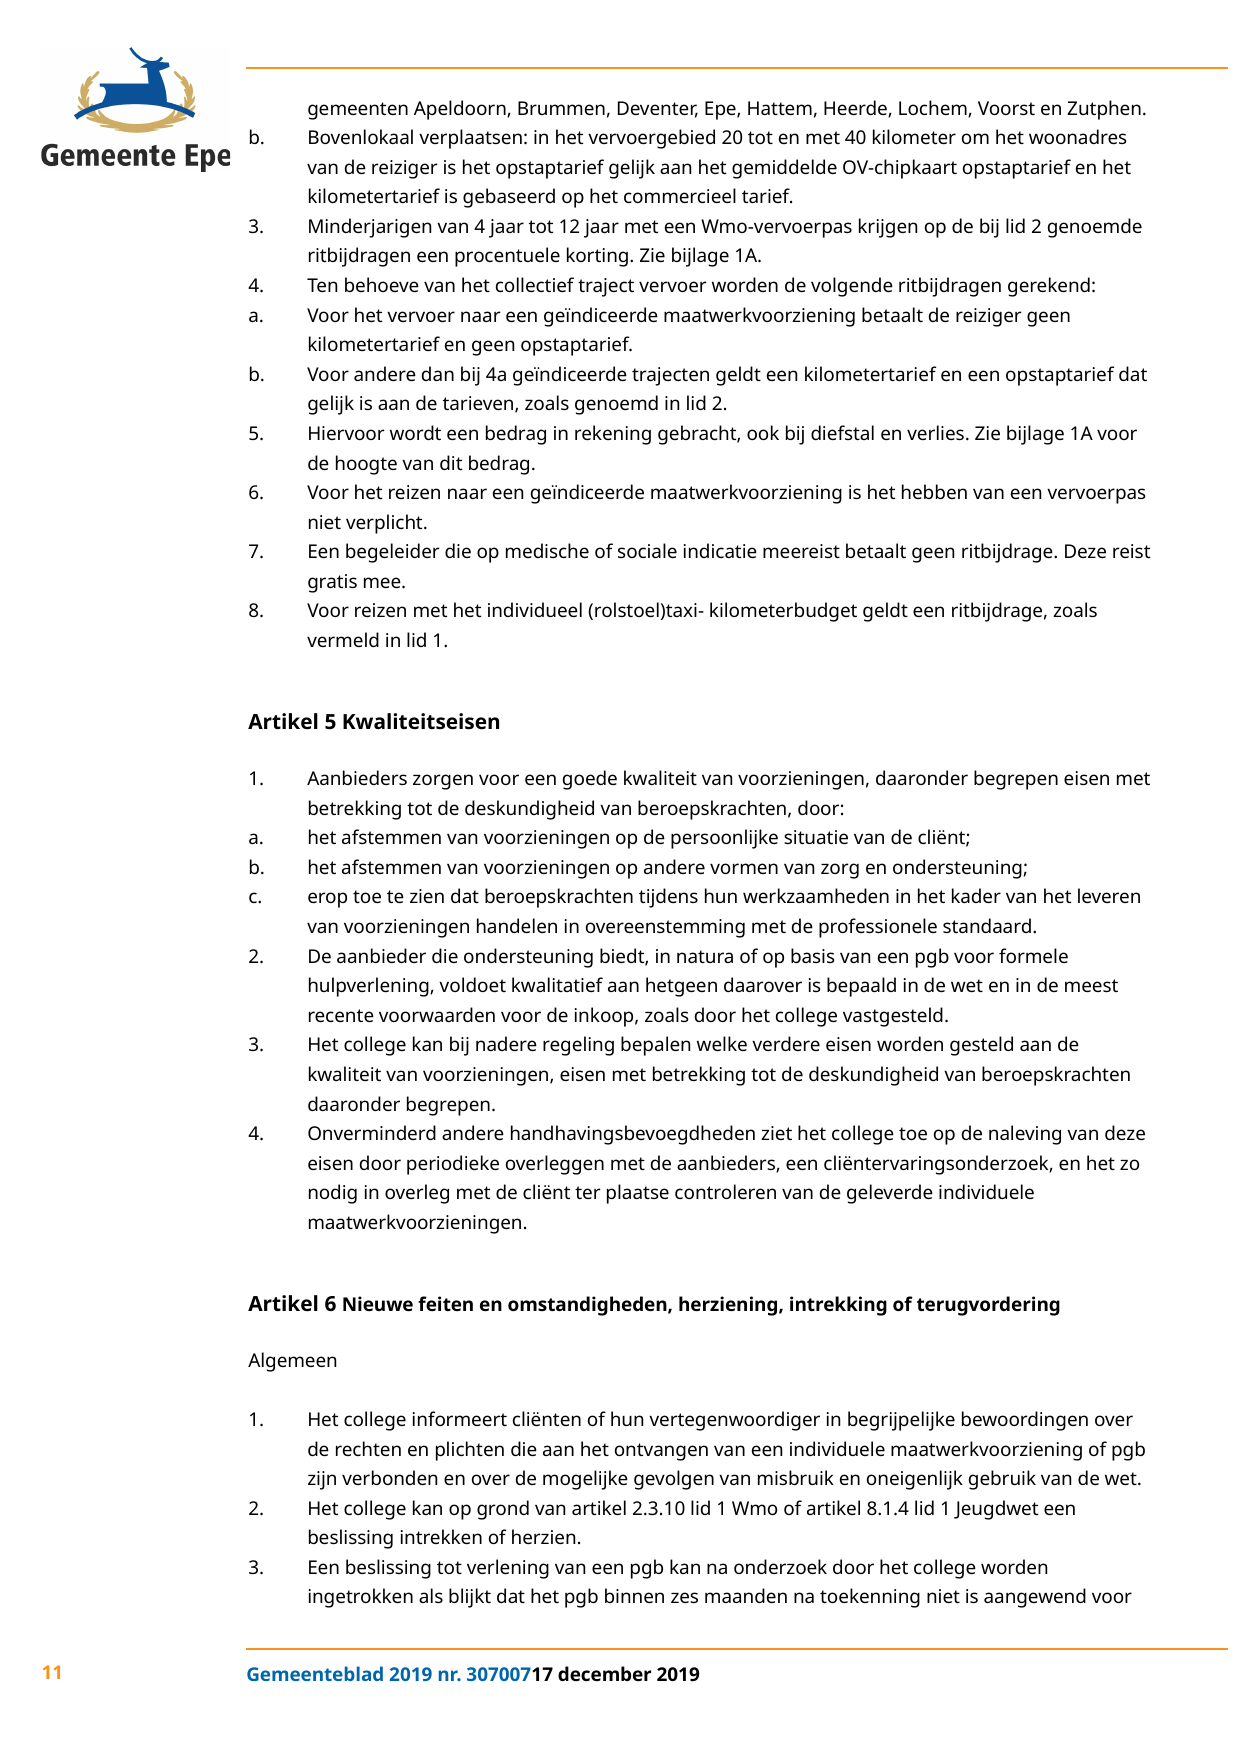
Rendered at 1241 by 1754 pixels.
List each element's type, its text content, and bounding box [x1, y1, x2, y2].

list De aanbieder die ondersteuning biedt, in natura of op basis van een pgb voor formele hulpverlening, voldoet kwalitatief aan hetgeen daarover is bepaald in de wet en in de meest recente voorwaarden voor de inkoop, zoals door het college vastgesteld. [248, 943, 1152, 1028]
list Het college kan bij nadere regeling bepalen welke verdere eisen worden gesteld aan de kwaliteit van voorzieningen, eisen met betrekking tot de deskundigheid van beroepskrachten daaronder begrepen. [248, 1032, 1152, 1116]
list erop toe te zien dat beroepskrachten tijdens hun werkzaamheden in het kader van het leveren van voorzieningen handelen in overeenstemming met de professionele standaard. [248, 884, 1152, 939]
list Voor andere dan bij 4a geïndiceerde trajecten geldt een kilometertarief en een opstaptarief dat gelijk is aan de tarieven, zoals genoemd in lid 2. [248, 361, 1152, 416]
list Het college kan op grond van artikel 2.3.10 lid 1 Wmo of artikel 8.1.4 lid 1 Jeugdwet een beslissing intrekken of herzien. [248, 1495, 1152, 1550]
text Algemeen [248, 1347, 1152, 1373]
list Minderjarigen van 4 jaar tot 12 jaar met een Wmo-vervoerpas krijgen op de bij lid 2 genoemde ritbijdragen een procentuele korting. Zie bijlage 1A. [248, 213, 1152, 268]
list Voor reizen met het individueel (rolstoel)taxi- kilometerbudget geldt een ritbijdrage, zoals vermeld in lid 1. [248, 598, 1152, 653]
list Een begeleider die op medische of sociale indicatie meereist betaalt geen ritbijdrage. Deze reist gratis mee. [248, 538, 1152, 594]
list Aanbieders zorgen voor een goede kwaliteit van voorzieningen, daaronder begrepen eisen met betrekking tot de deskundigheid van beroepskrachten, door: [248, 765, 1152, 821]
list Hiervoor wordt een bedrag in rekening gebracht, ook bij diefstal en verlies. Zie bijlage 1A voor de hoogte van dit bedrag. [248, 420, 1152, 476]
text Artikel 5 Kwaliteitseisen [248, 707, 1152, 736]
list Onverminderd andere handhavingsbevoegdheden ziet het college toe op de naleving van deze eisen door periodieke overleggen met de aanbieders, een cliëntervaringsonderzoek, en het zo nodig in overleg met de cliënt ter plaatse controleren van de geleverde individuele maatwerkvoorzieningen. [248, 1120, 1152, 1235]
picture [41, 47, 231, 172]
text Artikel 6 Nieuwe feiten en omstandigheden, herziening, intrekking of terugvordering [248, 1289, 1152, 1317]
list Ten behoeve van het collectief traject vervoer worden de volgende ritbijdragen gerekend: [248, 272, 1152, 298]
list het afstemmen van voorzieningen op andere vormen van zorg en ondersteuning; [248, 854, 1152, 880]
list Voor het vervoer naar een geïndiceerde maatwerkvoorziening betaalt de reiziger geen kilometertarief en geen opstaptarief. [248, 302, 1152, 357]
list Het college informeert cliënten of hun vertegenwoordiger in begrijpelijke bewoordingen over de rechten en plichten die aan het ontvangen van een individuele maatwerkvoorziening of pgb zijn verbonden en over de mogelijke gevolgen van misbruik en oneigenlijk gebruik van de wet. [248, 1406, 1152, 1491]
list gemeenten Apeldoorn, Brummen, Deventer, Epe, Hattem, Heerde, Lochem, Voorst en Zutphen. [248, 95, 1152, 121]
list Voor het reizen naar een geïndiceerde maatwerkvoorziening is het hebben van een vervoerpas niet verplicht. [248, 479, 1152, 535]
list Bovenlokaal verplaatsen: in het vervoergebied 20 tot en met 40 kilometer om het woonadres van de reiziger is het opstaptarief gelijk aan het gemiddelde OV-chipkaart opstaptarief en het kilometertarief is gebaseerd op het commercieel tarief. [248, 124, 1152, 209]
list Een beslissing tot verlening van een pgb kan na onderzoek door het college worden ingetrokken als blijkt dat het pgb binnen zes maanden na toekenning niet is aangewend voor [248, 1554, 1152, 1609]
list het afstemmen van voorzieningen op de persoonlijke situatie van de cliënt; [248, 824, 1152, 850]
